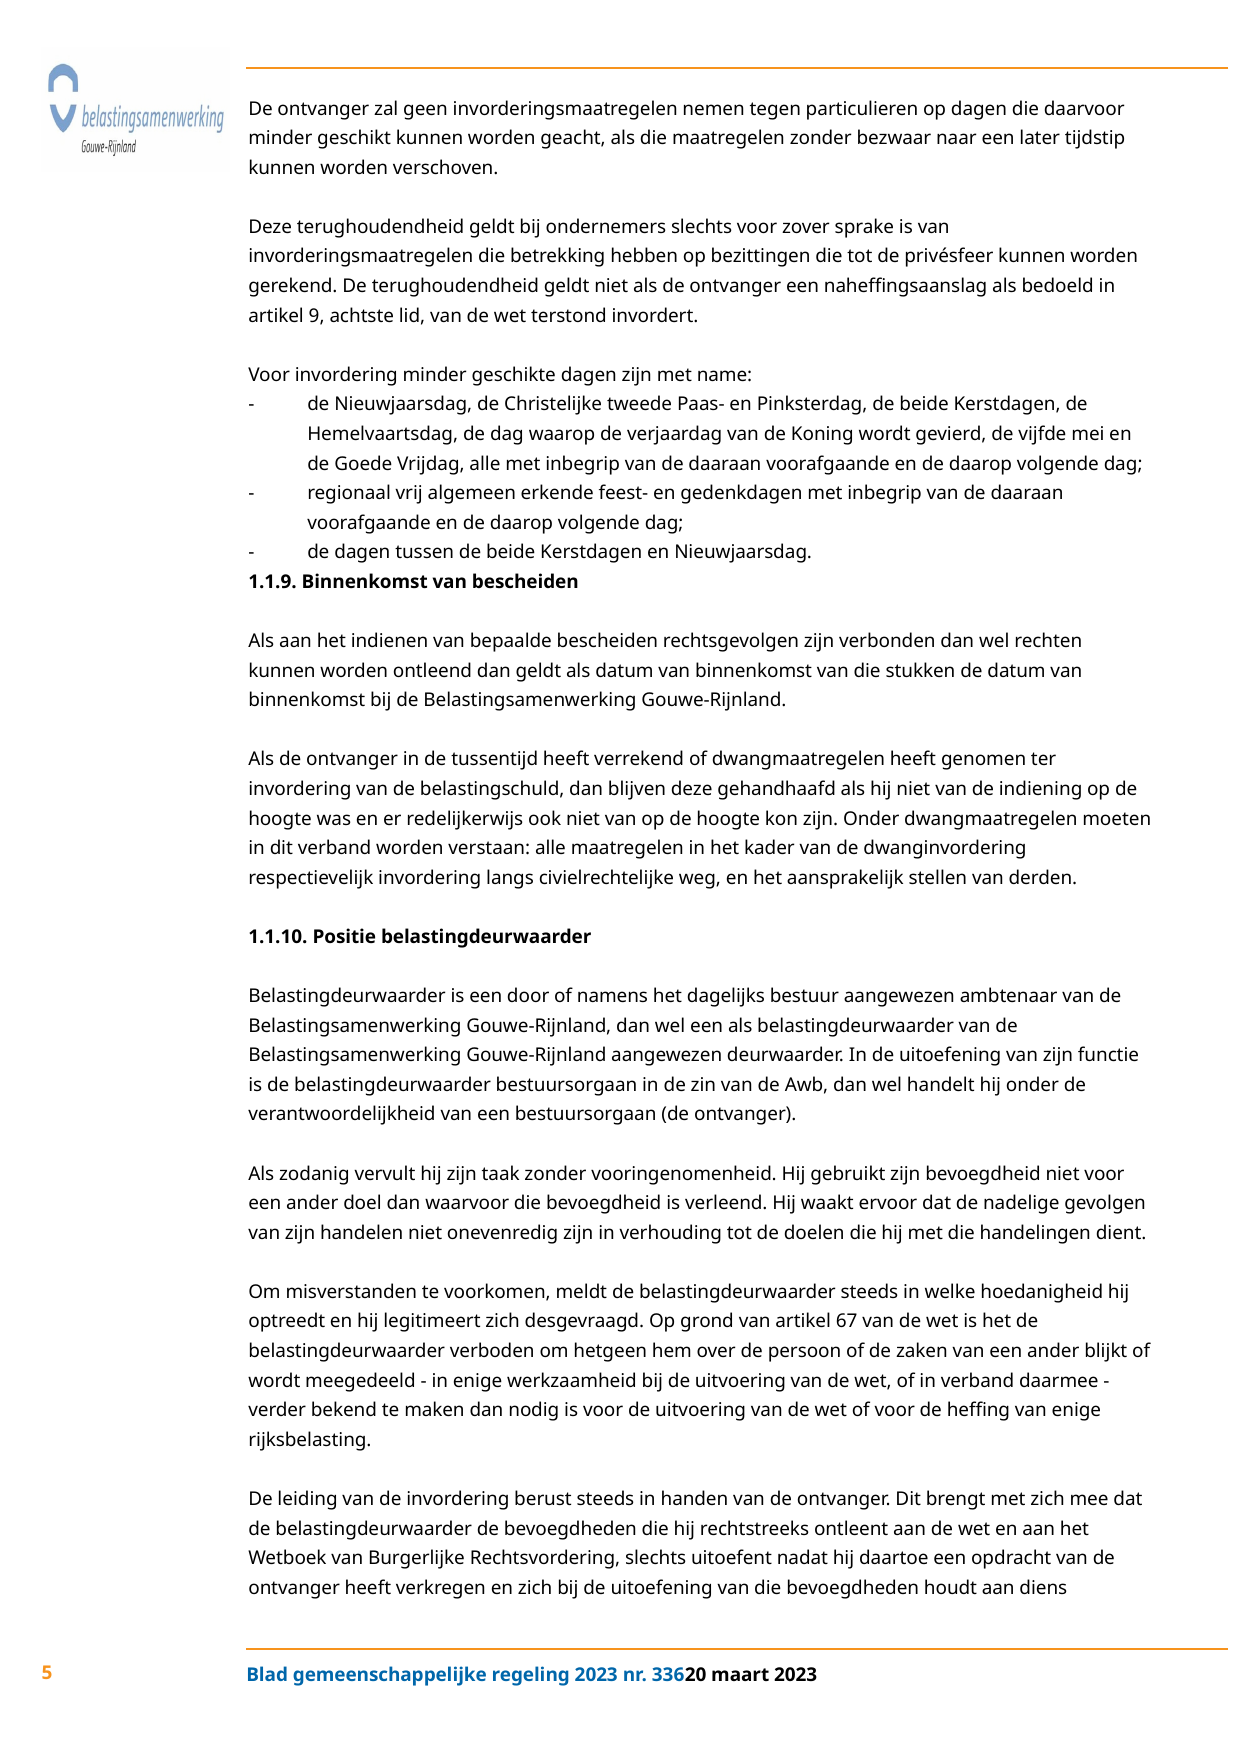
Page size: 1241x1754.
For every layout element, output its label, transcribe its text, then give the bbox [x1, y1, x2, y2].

list de Nieuwjaarsdag, de Christelijke tweede Paas- en Pinksterdag, de beide Kerstdagen, de Hemelvaartsdag, de dag waarop de verjaardag van de Koning wordt gevierd, de vijfde mei en de Goede Vrijdag, alle met inbegrip van de daaraan voorafgaande en de daarop volgende dag; [248, 391, 1152, 476]
text 1.1.9. Binnenkomst van bescheiden [248, 568, 1152, 594]
text Deze terughoudendheid geldt bij ondernemers slechts voor zover sprake is van invorderingsmaatregelen die betrekking hebben op bezittingen die tot de privésfeer kunnen worden gerekend. De terughoudendheid geldt niet als de ontvanger een naheffingsaanslag als bedoeld in artikel 9, achtste lid, van de wet terstond invordert. [248, 213, 1152, 328]
text Als aan het indienen van bepaalde bescheiden rechtsgevolgen zijn verbonden dan wel rechten kunnen worden ontleend dan geldt als datum van binnenkomst van die stukken de datum van binnenkomst bij de Belastingsamenwerking Gouwe-Rijnland. [248, 627, 1152, 712]
text De ontvanger zal geen invorderingsmaatregelen nemen tegen particulieren op dagen die daarvoor minder geschikt kunnen worden geacht, als die maatregelen zonder bezwaar naar een later tijdstip kunnen worden verschoven. [248, 95, 1152, 180]
text Als zodanig vervult hij zijn taak zonder vooringenomenheid. Hij gebruikt zijn bevoegdheid niet voor een ander doel dan waarvoor die bevoegdheid is verleend. Hij waakt ervoor dat de nadelige gevolgen van zijn handelen niet onevenredig zijn in verhouding tot de doelen die hij met die handelingen dient. [248, 1160, 1152, 1245]
text De leiding van de invordering berust steeds in handen van de ontvanger. Dit brengt met zich mee dat de belastingdeurwaarder de bevoegdheden die hij rechtstreeks ontleent aan de wet en aan het Wetboek van Burgerlijke Rechtsvordering, slechts uitoefent nadat hij daartoe een opdracht van de ontvanger heeft verkregen en zich bij de uitoefening van die bevoegdheden houdt aan diens [248, 1485, 1152, 1600]
list regionaal vrij algemeen erkende feest- en gedenkdagen met inbegrip van de daaraan voorafgaande en de daarop volgende dag; [248, 479, 1152, 535]
text Voor invordering minder geschikte dagen zijn met name: [248, 361, 1152, 387]
list de dagen tussen de beide Kerstdagen en Nieuwjaarsdag. [248, 538, 1152, 564]
text Belastingdeurwaarder is een door of namens het dagelijks bestuur aangewezen ambtenaar van de Belastingsamenwerking Gouwe-Rijnland, dan wel een als belastingdeurwaarder van de Belastingsamenwerking Gouwe-Rijnland aangewezen deurwaarder. In de uitoefening van zijn functie is de belastingdeurwaarder bestuursorgaan in de zin van de Awb, dan wel handelt hij onder de verantwoordelijkheid van een bestuursorgaan (de ontvanger). [248, 982, 1152, 1126]
picture [41, 47, 231, 172]
text 1.1.10. Positie belastingdeurwaarder [248, 923, 1152, 949]
text Als de ontvanger in de tussentijd heeft verrekend of dwangmaatregelen heeft genomen ter invordering van de belastingschuld, dan blijven deze gehandhaafd als hij niet van de indiening op de hoogte was en er redelijkerwijs ook niet van op de hoogte kon zijn. Onder dwangmaatregelen moeten in dit verband worden verstaan: alle maatregelen in het kader van de dwanginvordering respectievelijk invordering langs civielrechtelijke weg, en het aansprakelijk stellen van derden. [248, 746, 1152, 890]
text Om misverstanden te voorkomen, meldt de belastingdeurwaarder steeds in welke hoedanigheid hij optreedt en hij legitimeert zich desgevraagd. Op grond van artikel 67 van de wet is het de belastingdeurwaarder verboden om hetgeen hem over de persoon of de zaken van een ander blijkt of wordt meegedeeld - in enige werkzaamheid bij de uitvoering van de wet, of in verband daarmee - verder bekend te maken dan nodig is voor de uitvoering van de wet of voor de heffing van enige rijksbelasting. [248, 1278, 1152, 1452]
